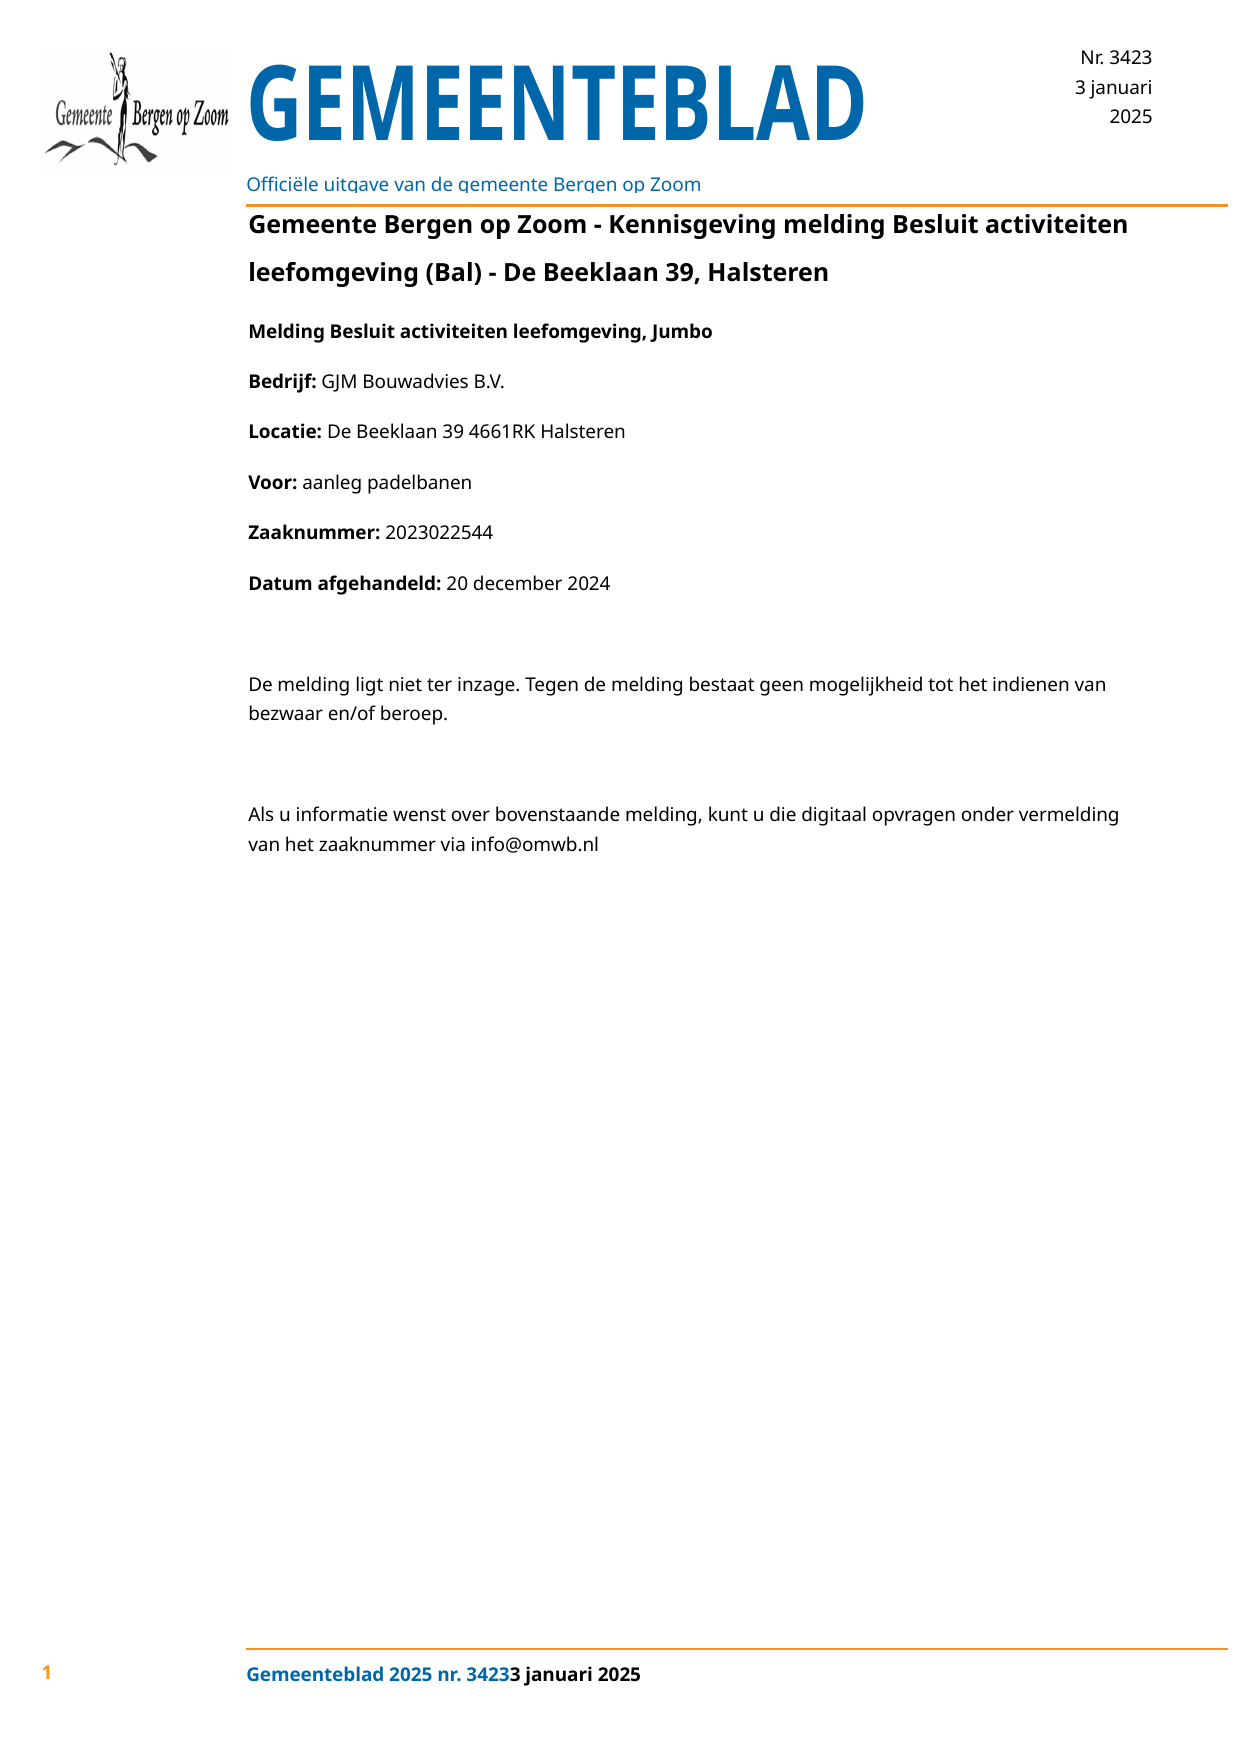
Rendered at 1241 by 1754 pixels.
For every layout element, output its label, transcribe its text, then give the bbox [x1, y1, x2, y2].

text Voor: aanleg padelbanen [248, 469, 1152, 495]
text Gemeente Bergen op Zoom - Kennisgeving melding Besluit activiteiten leefomgeving (Bal) - De Beeklaan 39, Halsteren [248, 207, 1152, 288]
text Zaaknummer: 2023022544 [248, 519, 1152, 545]
text Locatie: De Beeklaan 39 4661RK Halsteren [248, 419, 1152, 444]
text Melding Besluit activiteiten leefomgeving, Jumbo [248, 318, 1152, 344]
text Bedrijf: GJM Bouwadvies B.V. [248, 368, 1152, 394]
text De melding ligt niet ter inzage. Tegen de melding bestaat geen mogelijkheid tot het indienen van bezwaar en/of beroep. [248, 671, 1152, 726]
text Datum afgehandeld: 20 december 2024 [248, 570, 1152, 596]
picture [41, 47, 231, 172]
text Als u informatie wenst over bovenstaande melding, kunt u die digitaal opvragen onder vermelding van het zaaknummer via info@omwb.nl [248, 801, 1152, 857]
